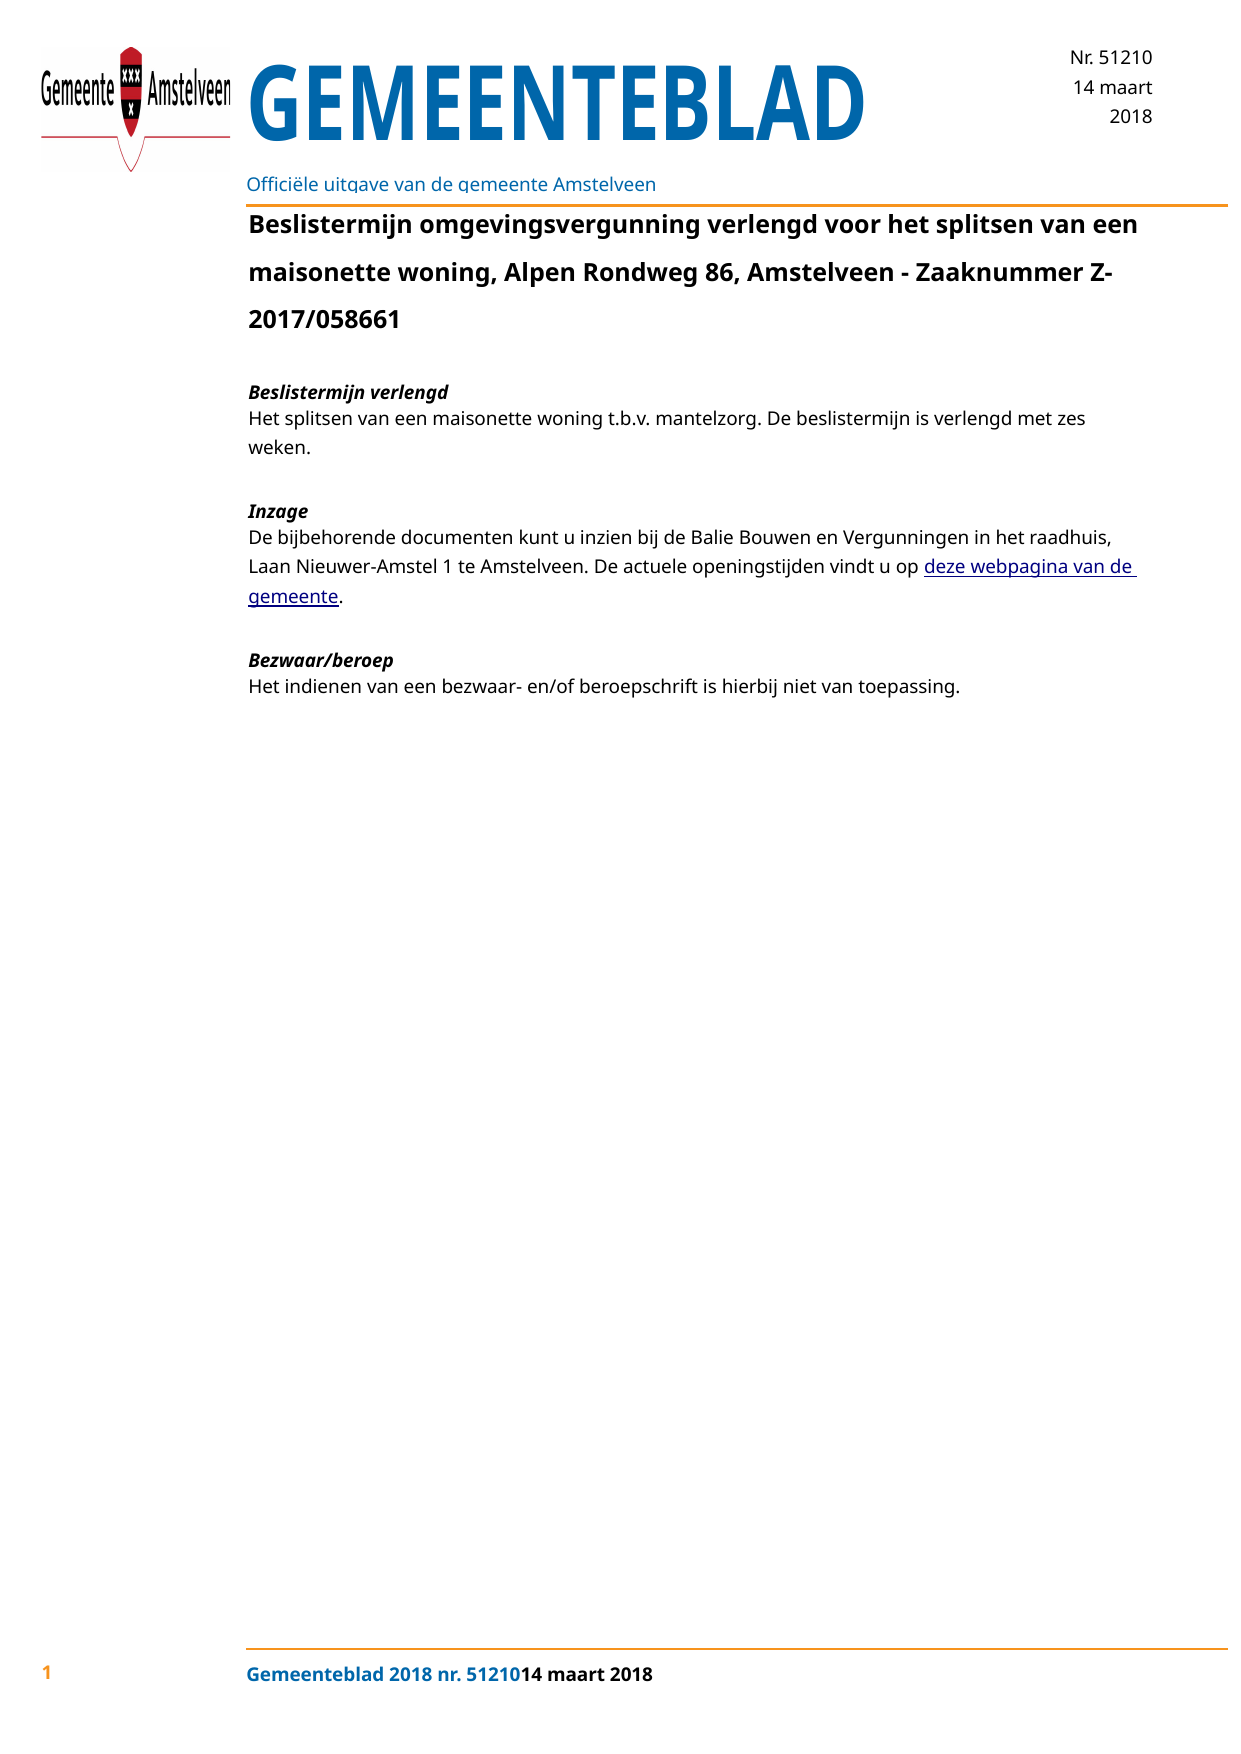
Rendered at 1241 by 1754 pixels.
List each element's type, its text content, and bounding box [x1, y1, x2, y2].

picture [41, 47, 231, 172]
text Beslistermijn omgevingsvergunning verlengd voor het splitsen van een maisonette woning, Alpen Rondweg 86, Amstelveen - Zaaknummer Z-2017/058661 [248, 207, 1152, 336]
text Inzage [248, 498, 1152, 524]
text De bijbehorende documenten kunt u inzien bij de Balie Bouwen en Vergunningen in het raadhuis, Laan Nieuwer-Amstel 1 te Amstelveen. De actuele openingstijden vindt u op deze webpagina van de gemeente. [248, 524, 1152, 609]
text Het indienen van een bezwaar- en/of beroepschrift is hierbij niet van toepassing. [248, 673, 1152, 699]
text Beslistermijn verlengd [248, 379, 1152, 405]
text Bezwaar/beroep [248, 647, 1152, 673]
text Het splitsen van een maisonette woning t.b.v. mantelzorg. De beslistermijn is verlengd met zes weken. [248, 405, 1152, 460]
